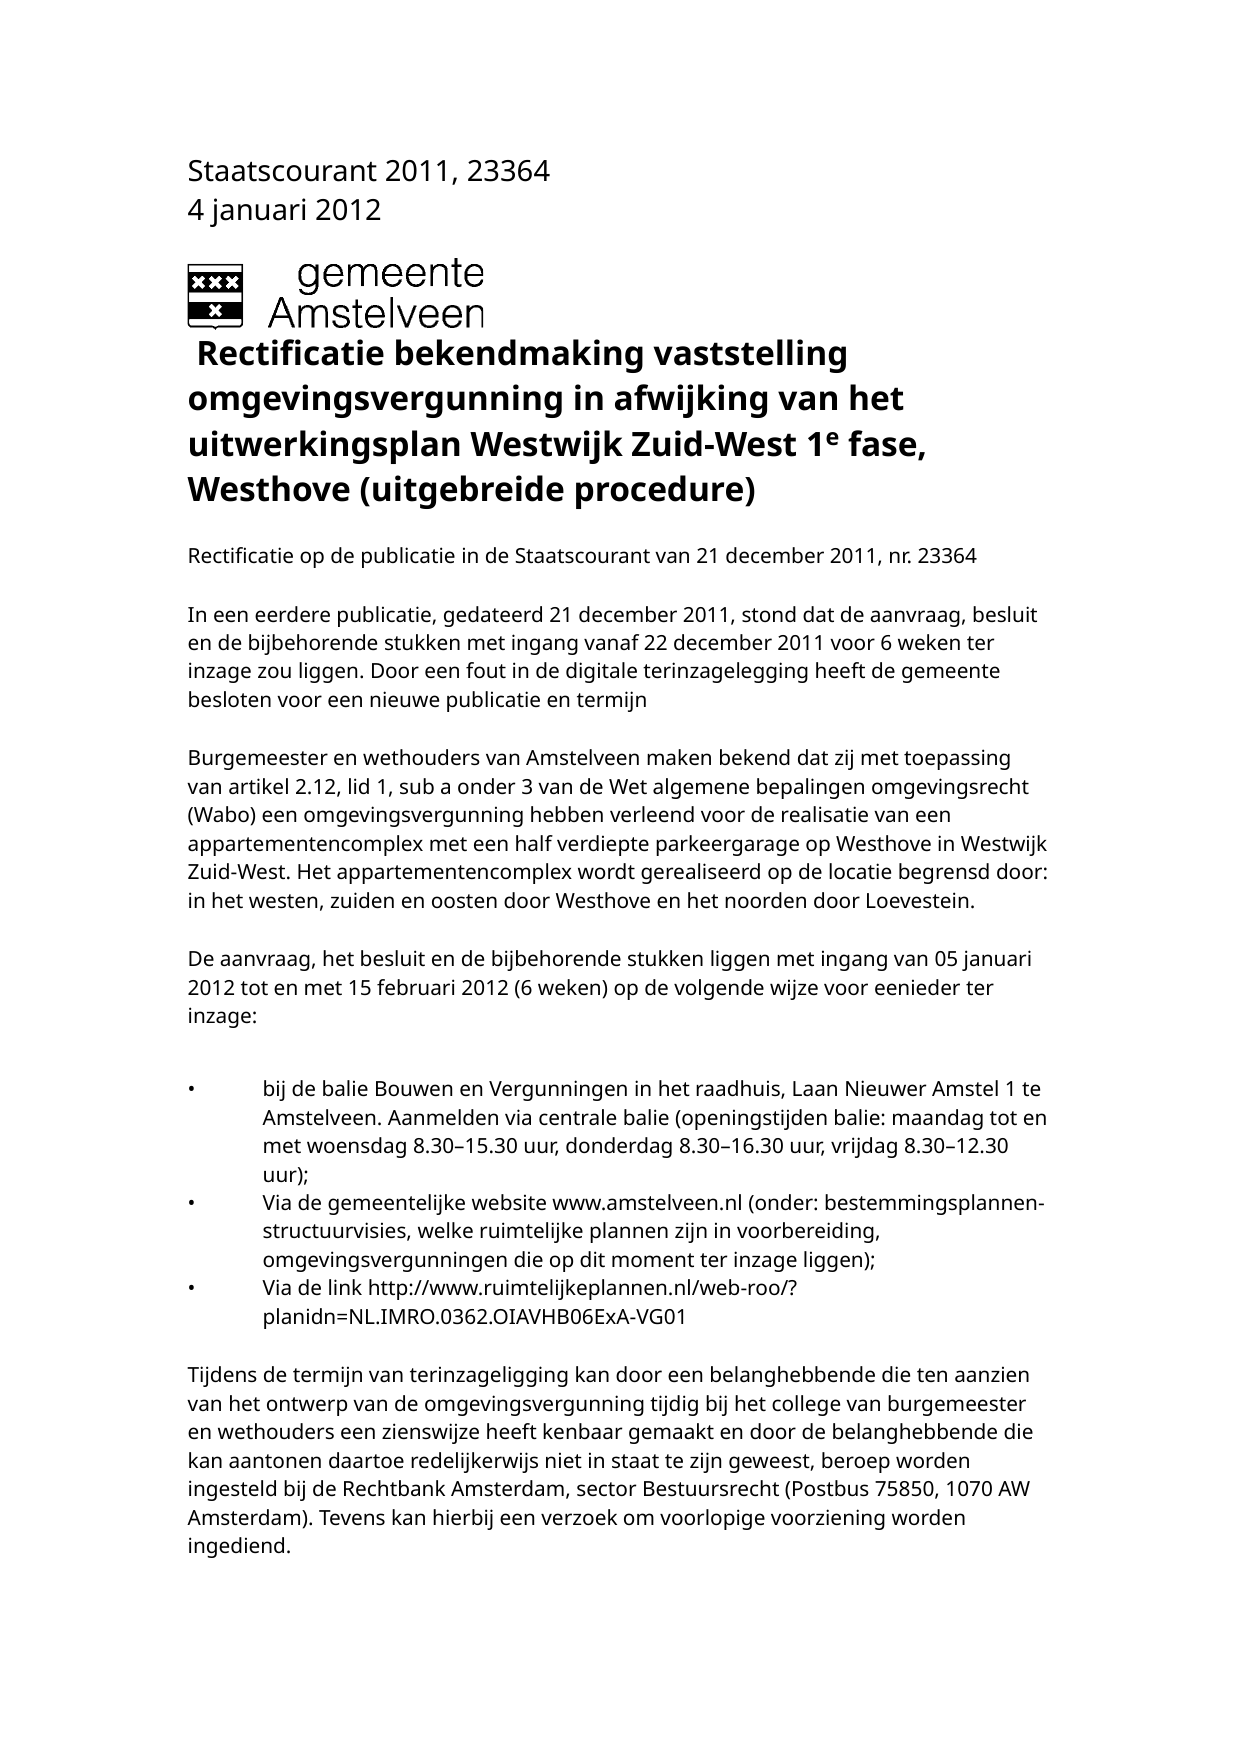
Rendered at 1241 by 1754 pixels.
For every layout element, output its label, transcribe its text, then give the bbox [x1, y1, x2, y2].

text Tijdens de termijn van terinzageligging kan door een belanghebbende die ten aanzien van het ontwerp van de omgevingsvergunning tijdig bij het college van burgemeester en wethouders een zienswijze heeft kenbaar gemaakt en door de belanghebbende die kan aantonen daartoe redelijkerwijs niet in staat te zijn geweest, beroep worden ingesteld bij de Rechtbank Amsterdam, sector Bestuursrecht (Postbus 75850, 1070 AW Amsterdam). Tevens kan hierbij een verzoek om voorlopige voorziening worden ingediend. [187, 1360, 1053, 1559]
text In een eerdere publicatie, gedateerd 21 december 2011, stond dat de aanvraag, besluit en de bijbehorende stukken met ingang vanaf 22 december 2011 voor 6 weken ter inzage zou liggen. Door een fout in de digitale terinzagelegging heeft de gemeente besloten voor een nieuwe publicatie en termijn [187, 600, 1053, 713]
text 4 januari 2012 [187, 190, 1053, 229]
picture [187, 258, 484, 330]
text De aanvraag, het besluit en de bijbehorende stukken liggen met ingang van 05 januari 2012 tot en met 15 februari 2012 (6 weken) op de volgende wijze voor eenieder ter inzage: [187, 944, 1053, 1029]
list bij de balie Bouwen en Vergunningen in het raadhuis, Laan Nieuwer Amstel 1 te Amstelveen. Aanmelden via centrale balie (openingstijden balie: maandag tot en met woensdag 8.30–15.30 uur, donderdag 8.30–16.30 uur, vrijdag 8.30–12.30 uur); [187, 1074, 1053, 1188]
list Via de link http://www.ruimtelijkeplannen.nl/web-roo/?planidn=NL.IMRO.0362.OIAVHB06ExA-VG01 [187, 1273, 1053, 1330]
text Staatscourant 2011, 23364 [187, 150, 1053, 190]
text Burgemeester en wethouders van Amstelveen maken bekend dat zij met toepassing van artikel 2.12, lid 1, sub a onder 3 van de Wet algemene bepalingen omgevingsrecht (Wabo) een omgevingsvergunning hebben verleend voor de realisatie van een appartementencomplex met een half verdiepte parkeergarage op Westhove in Westwijk Zuid-West. Het appartementencomplex wordt gerealiseerd op de locatie begrensd door: in het westen, zuiden en oosten door Westhove en het noorden door Loevestein. [187, 743, 1053, 914]
list Via de gemeentelijke website www.amstelveen.nl (onder: bestemmingsplannen-structuurvisies, welke ruimtelijke plannen zijn in voorbereiding, omgevingsvergunningen die op dit moment ter inzage liggen); [187, 1188, 1053, 1273]
text Rectificatie op de publicatie in de Staatscourant van 21 december 2011, nr. 23364 [187, 541, 1053, 570]
subtitle Rectificatie bekendmaking vaststelling omgevingsvergunning in afwijking van het uitwerkingsplan Westwijk Zuid-West 1e fase, Westhove (uitgebreide procedure) [187, 271, 1053, 511]
